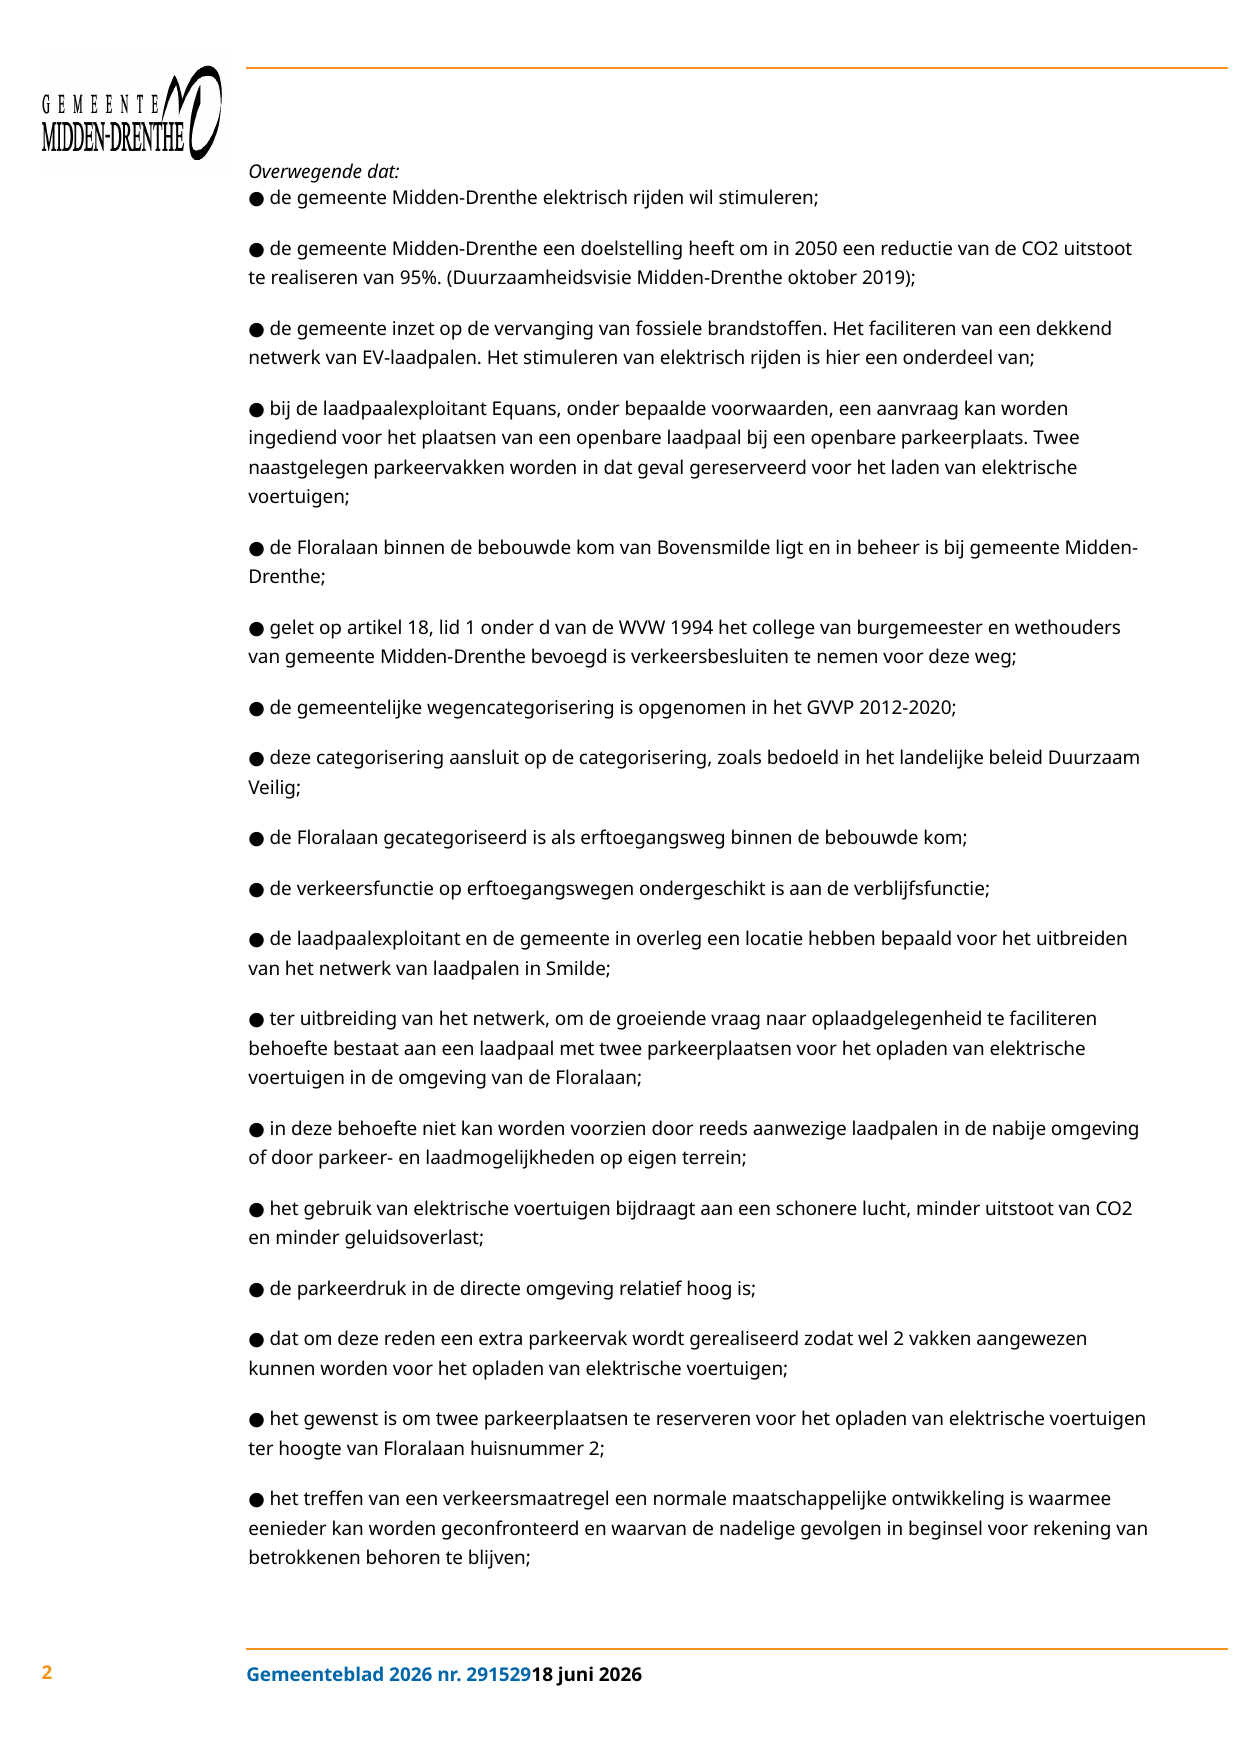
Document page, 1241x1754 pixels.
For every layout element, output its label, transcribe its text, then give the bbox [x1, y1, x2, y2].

text ● in deze behoefte niet kan worden voorzien door reeds aanwezige laadpalen in de nabije omgeving of door parkeer- en laadmogelijkheden op eigen terrein; [248, 1115, 1152, 1170]
text ● de laadpaalexploitant en de gemeente in overleg een locatie hebben bepaald voor het uitbreiden van het netwerk van laadpalen in Smilde; [248, 925, 1152, 981]
text ● het gebruik van elektrische voertuigen bijdraagt aan een schonere lucht, minder uitstoot van CO2 en minder geluidsoverlast; [248, 1195, 1152, 1250]
text ● de gemeentelijke wegencategorisering is opgenomen in het GVVP 2012-2020; [248, 694, 1152, 720]
text Overwegende dat: [248, 159, 1152, 184]
text ● de gemeente Midden-Drenthe een doelstelling heeft om in 2050 een reductie van de CO2 uitstoot te realiseren van 95%. (Duurzaamheidsvisie Midden-Drenthe oktober 2019); [248, 235, 1152, 290]
picture [41, 47, 231, 172]
text ● de gemeente inzet op de vervanging van fossiele brandstoffen. Het faciliteren van een dekkend netwerk van EV-laadpalen. Het stimuleren van elektrisch rijden is hier een onderdeel van; [248, 315, 1152, 370]
text ● de Floralaan binnen de bebouwde kom van Bovensmilde ligt en in beheer is bij gemeente Midden-Drenthe; [248, 534, 1152, 589]
text ● het treffen van een verkeersmaatregel een normale maatschappelijke ontwikkeling is waarmee eenieder kan worden geconfronteerd en waarvan de nadelige gevolgen in beginsel voor rekening van betrokkenen behoren te blijven; [248, 1485, 1152, 1570]
text ● bij de laadpaalexploitant Equans, onder bepaalde voorwaarden, een aanvraag kan worden ingediend voor het plaatsen van een openbare laadpaal bij een openbare parkeerplaats. Twee naastgelegen parkeervakken worden in dat geval gereserveerd voor het laden van elektrische voertuigen; [248, 395, 1152, 509]
text ● de Floralaan gecategoriseerd is als erftoegangsweg binnen de bebouwde kom; [248, 824, 1152, 850]
text ● de gemeente Midden-Drenthe elektrisch rijden wil stimuleren; [248, 184, 1152, 210]
text ● gelet op artikel 18, lid 1 onder d van de WVW 1994 het college van burgemeester en wethouders van gemeente Midden-Drenthe bevoegd is verkeersbesluiten te nemen voor deze weg; [248, 614, 1152, 669]
text ● de verkeersfunctie op erftoegangswegen ondergeschikt is aan de verblijfsfunctie; [248, 875, 1152, 901]
text ● deze categorisering aansluit op de categorisering, zoals bedoeld in het landelijke beleid Duurzaam Veilig; [248, 744, 1152, 800]
text ● dat om deze reden een extra parkeervak wordt gerealiseerd zodat wel 2 vakken aangewezen kunnen worden voor het opladen van elektrische voertuigen; [248, 1325, 1152, 1381]
text ● de parkeerdruk in de directe omgeving relatief hoog is; [248, 1275, 1152, 1301]
text ● het gewenst is om twee parkeerplaatsen te reserveren voor het opladen van elektrische voertuigen ter hoogte van Floralaan huisnummer 2; [248, 1405, 1152, 1461]
text ● ter uitbreiding van het netwerk, om de groeiende vraag naar oplaadgelegenheid te faciliteren behoefte bestaat aan een laadpaal met twee parkeerplaatsen voor het opladen van elektrische voertuigen in de omgeving van de Floralaan; [248, 1005, 1152, 1090]
